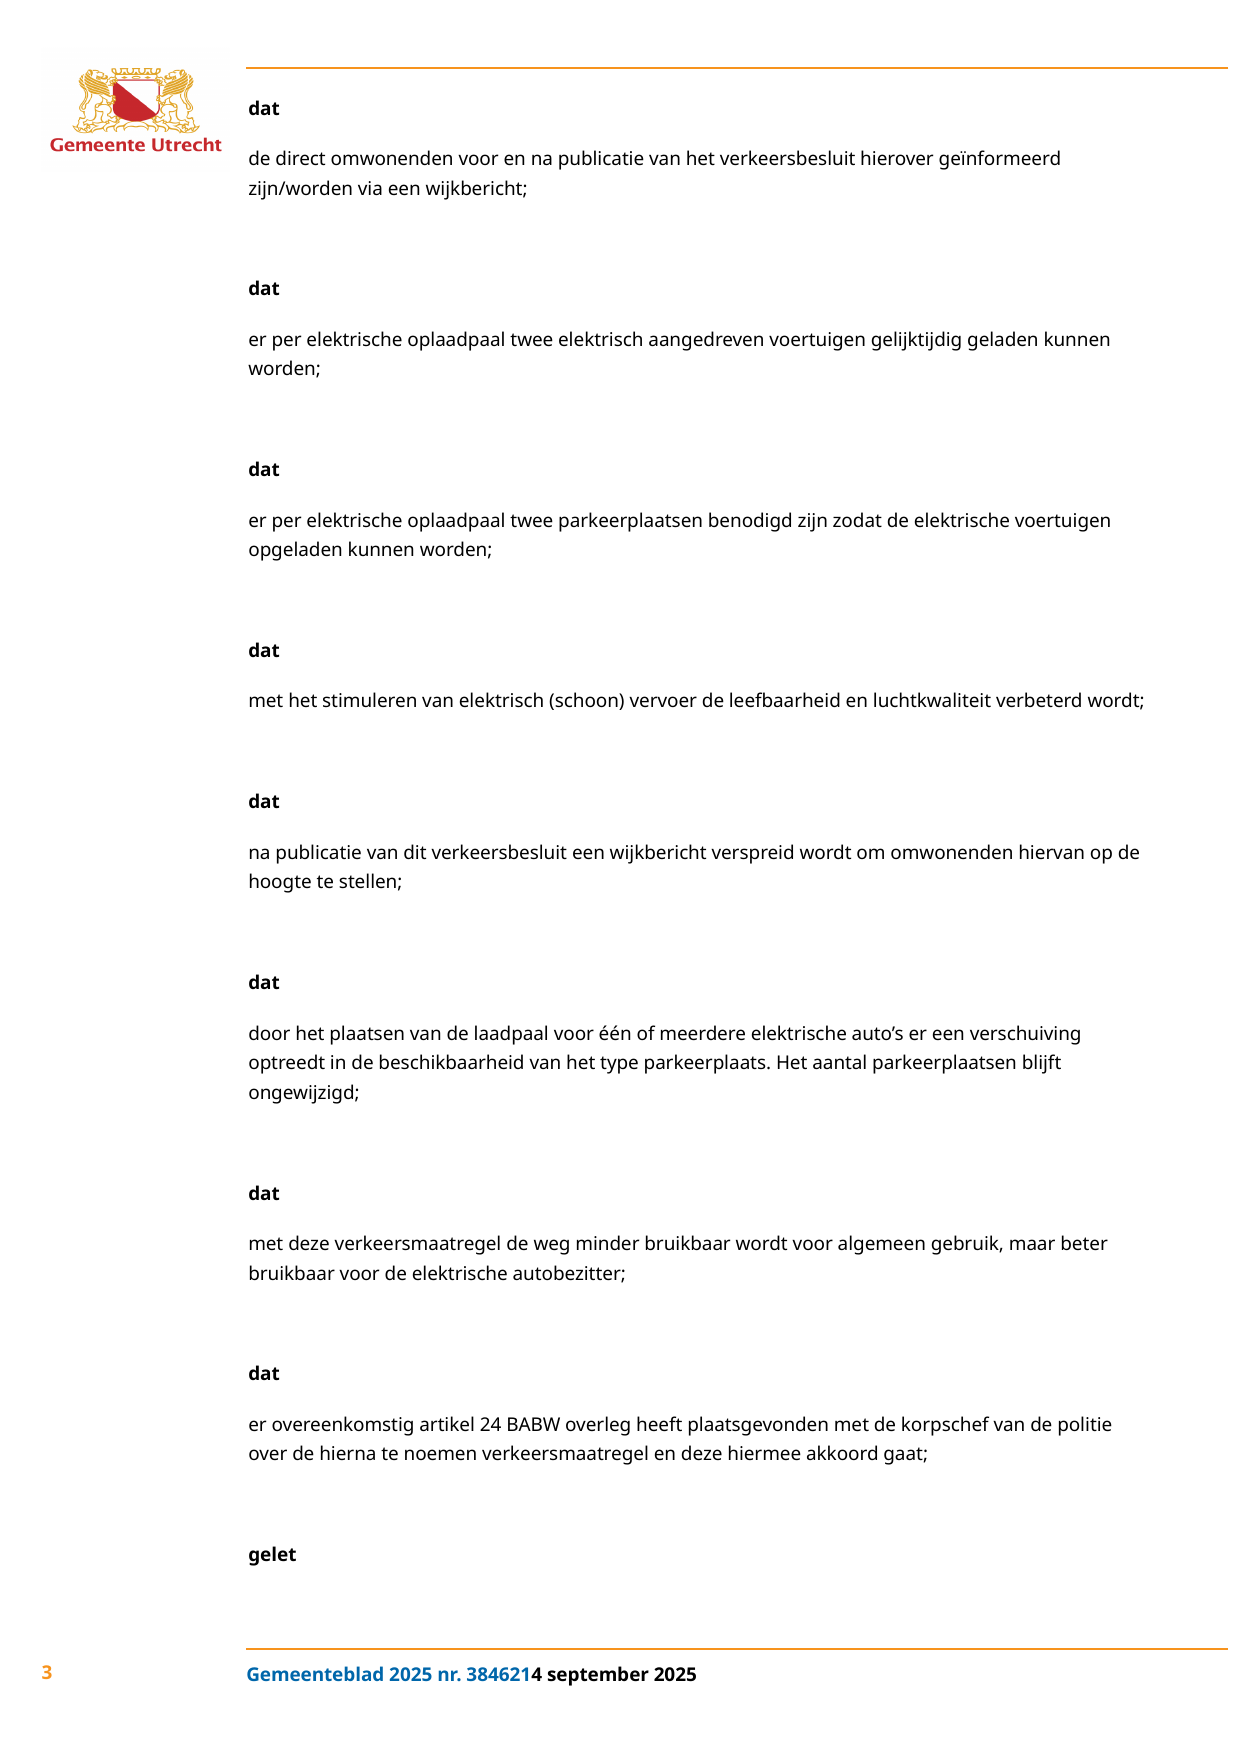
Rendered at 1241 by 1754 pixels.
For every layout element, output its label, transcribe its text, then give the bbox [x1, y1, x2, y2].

text dat [248, 1180, 1152, 1206]
text dat [248, 637, 1152, 663]
text dat [248, 969, 1152, 995]
text met het stimuleren van elektrisch (schoon) vervoer de leefbaarheid en luchtkwaliteit verbeterd wordt; [248, 688, 1152, 713]
text er per elektrische oplaadpaal twee elektrisch aangedreven voertuigen gelijktijdig geladen kunnen worden; [248, 326, 1152, 381]
text met deze verkeersmaatregel de weg minder bruikbaar wordt voor algemeen gebruik, maar beter bruikbaar voor de elektrische autobezitter; [248, 1230, 1152, 1286]
picture [41, 47, 231, 172]
text gelet [248, 1541, 1152, 1567]
text dat [248, 788, 1152, 814]
text dat [248, 95, 1152, 121]
text dat [248, 456, 1152, 482]
text er per elektrische oplaadpaal twee parkeerplaatsen benodigd zijn zodat de elektrische voertuigen opgeladen kunnen worden; [248, 507, 1152, 562]
text de direct omwonenden voor en na publicatie van het verkeersbesluit hierover geïnformeerd zijn/worden via een wijkbericht; [248, 145, 1152, 201]
text dat [248, 1361, 1152, 1386]
text na publicatie van dit verkeersbesluit een wijkbericht verspreid wordt om omwonenden hiervan op de hoogte te stellen; [248, 839, 1152, 894]
text dat [248, 276, 1152, 301]
text er overeenkomstig artikel 24 BABW overleg heeft plaatsgevonden met de korpschef van de politie over de hierna te noemen verkeersmaatregel en deze hiermee akkoord gaat; [248, 1411, 1152, 1466]
text door het plaatsen van de laadpaal voor één of meerdere elektrische auto’s er een verschuiving optreedt in de beschikbaarheid van het type parkeerplaats. Het aantal parkeerplaatsen blijft ongewijzigd; [248, 1020, 1152, 1105]
